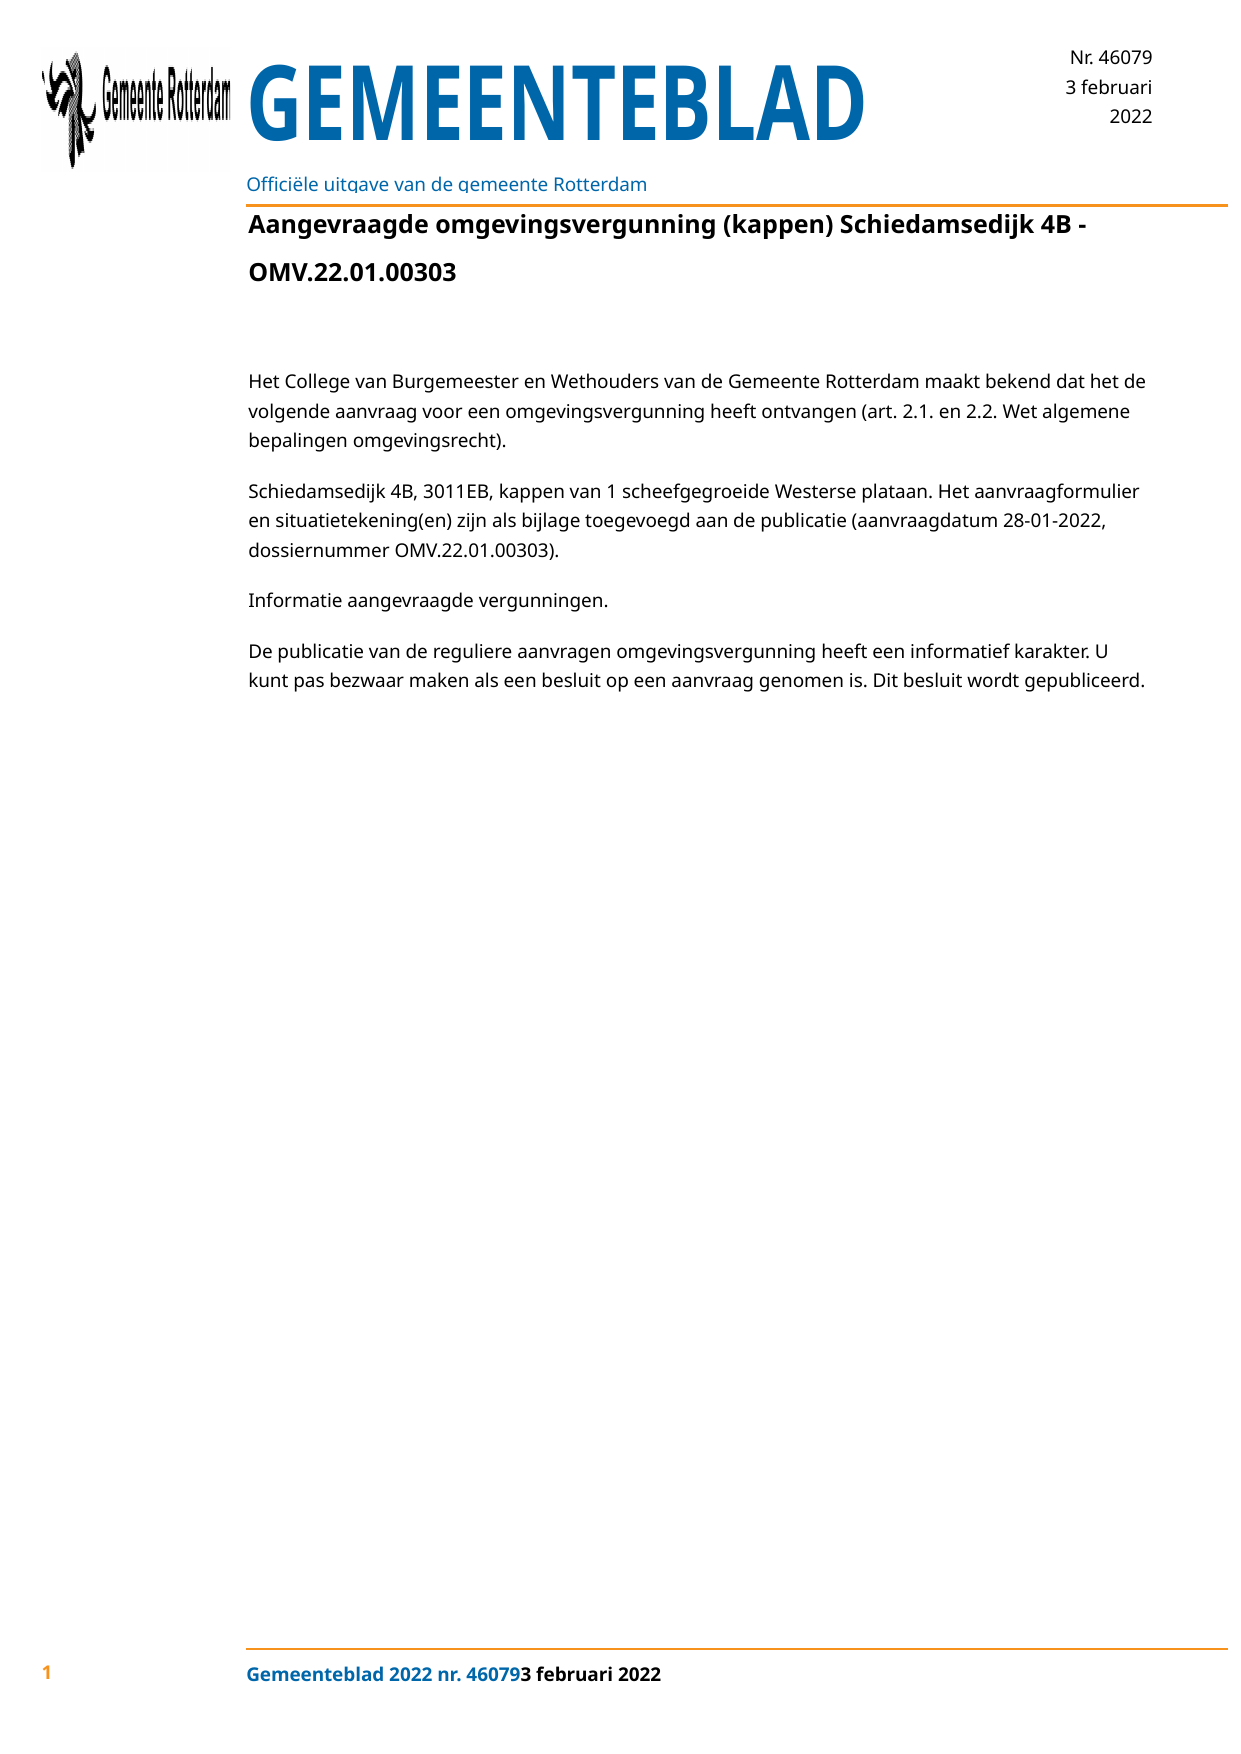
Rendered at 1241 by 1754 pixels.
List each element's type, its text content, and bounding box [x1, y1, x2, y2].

text Aangevraagde omgevingsvergunning (kappen) Schiedamsedijk 4B - OMV.22.01.00303 [248, 207, 1152, 288]
text Informatie aangevraagde vergunningen. [248, 587, 1152, 613]
text Het College van Burgemeester en Wethouders van de Gemeente Rotterdam maakt bekend dat het de volgende aanvraag voor een omgevingsvergunning heeft ontvangen (art. 2.1. en 2.2. Wet algemene bepalingen omgevingsrecht). [248, 368, 1152, 453]
picture [41, 47, 231, 172]
text Schiedamsedijk 4B, 3011EB, kappen van 1 scheefgegroeide Westerse plataan. Het aanvraagformulier en situatietekening(en) zijn als bijlage toegevoegd aan de publicatie (aanvraagdatum 28-01-2022, dossiernummer OMV.22.01.00303). [248, 478, 1152, 563]
text De publicatie van de reguliere aanvragen omgevingsvergunning heeft een informatief karakter. U kunt pas bezwaar maken als een besluit op een aanvraag genomen is. Dit besluit wordt gepubliceerd. [248, 638, 1152, 693]
